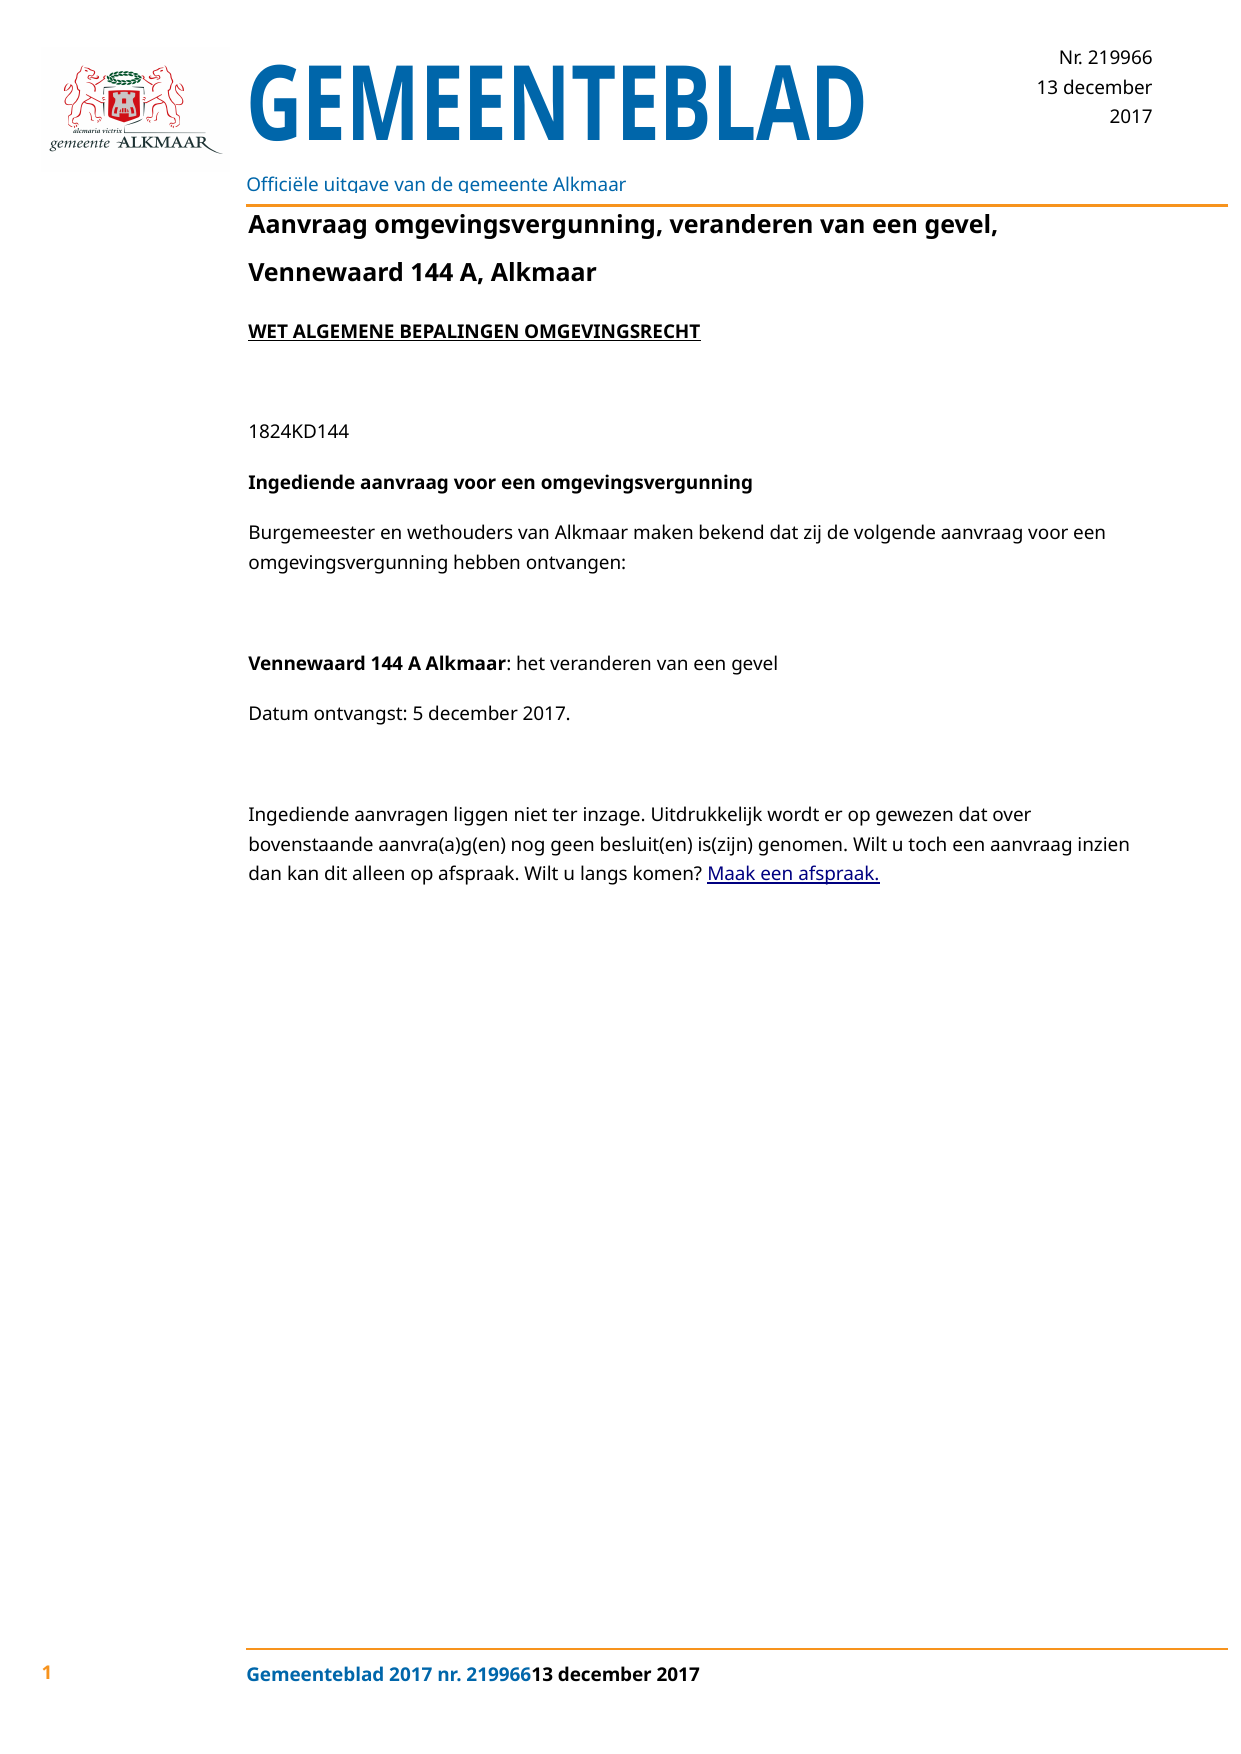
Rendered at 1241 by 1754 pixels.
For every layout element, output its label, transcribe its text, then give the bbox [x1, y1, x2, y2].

text Datum ontvangst: 5 december 2017. [248, 700, 1152, 726]
text Ingediende aanvraag voor een omgevingsvergunning [248, 469, 1152, 495]
text Aanvraag omgevingsvergunning, veranderen van een gevel, Vennewaard 144 A, Alkmaar [248, 207, 1152, 288]
text 1824KD144 [248, 419, 1152, 444]
text Burgemeester en wethouders van Alkmaar maken bekend dat zij de volgende aanvraag voor een omgevingsvergunning hebben ontvangen: [248, 519, 1152, 575]
text Vennewaard 144 A Alkmaar: het veranderen van een gevel [248, 650, 1152, 676]
picture [41, 47, 231, 172]
text WET ALGEMENE BEPALINGEN OMGEVINGSRECHT [248, 318, 1152, 344]
text Ingediende aanvragen liggen niet ter inzage. Uitdrukkelijk wordt er op gewezen dat over bovenstaande aanvra(a)g(en) nog geen besluit(en) is(zijn) genomen. Wilt u toch een aanvraag inzien dan kan dit alleen op afspraak. Wilt u langs komen? Maak een afspraak. [248, 801, 1152, 886]
